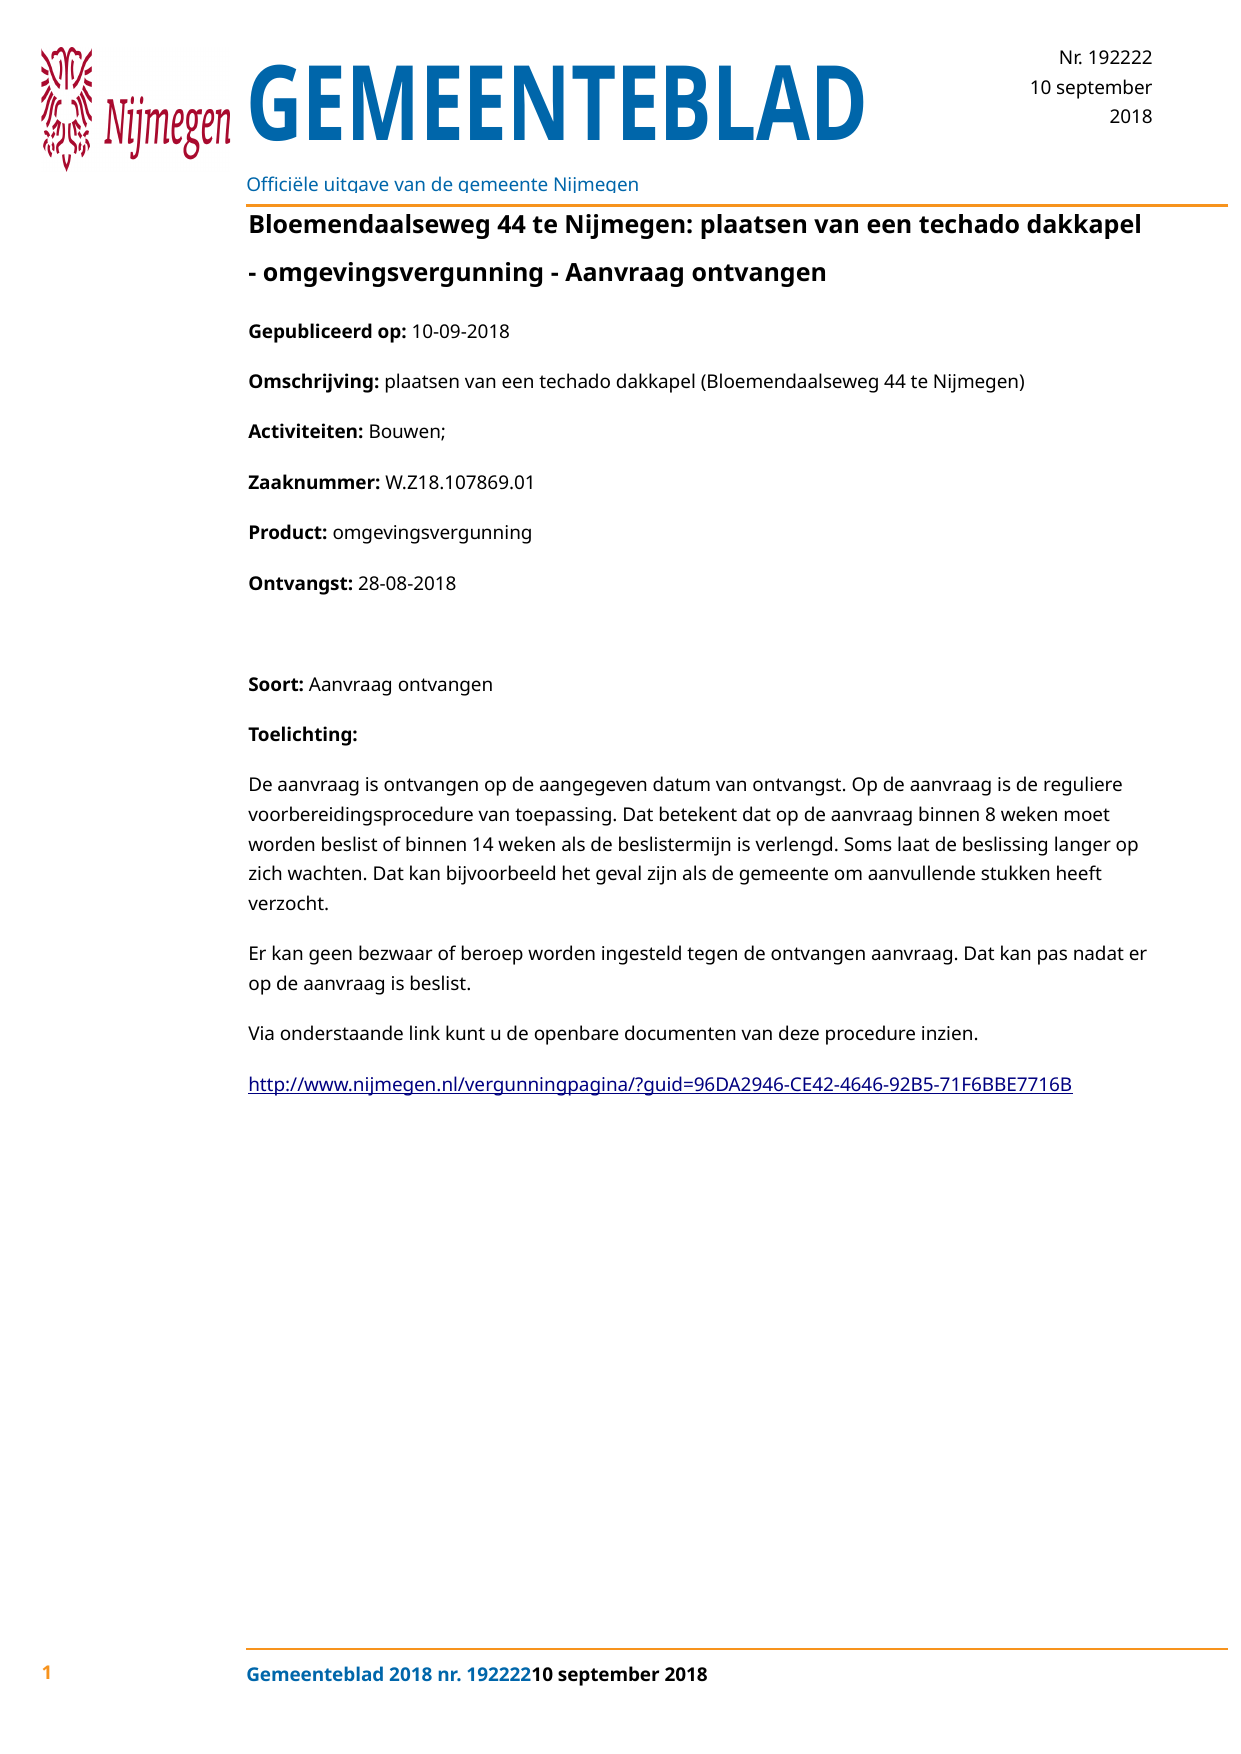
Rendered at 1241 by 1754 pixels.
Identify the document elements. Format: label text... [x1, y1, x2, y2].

text Gepubliceerd op: 10-09-2018 [248, 318, 1152, 344]
text Toelichting: [248, 721, 1152, 747]
text Er kan geen bezwaar of beroep worden ingesteld tegen de ontvangen aanvraag. Dat kan pas nadat er op de aanvraag is beslist. [248, 940, 1152, 996]
text Omschrijving: plaatsen van een techado dakkapel (Bloemendaalseweg 44 te Nijmegen) [248, 368, 1152, 394]
text De aanvraag is ontvangen op de aangegeven datum van ontvangst. Op de aanvraag is de reguliere voorbereidingsprocedure van toepassing. Dat betekent dat op de aanvraag binnen 8 weken moet worden beslist of binnen 14 weken als de beslistermijn is verlengd. Soms laat de beslissing langer op zich wachten. Dat kan bijvoorbeeld het geval zijn als de gemeente om aanvullende stukken heeft verzocht. [248, 772, 1152, 916]
text Zaaknummer: W.Z18.107869.01 [248, 469, 1152, 495]
text Activiteiten: Bouwen; [248, 419, 1152, 444]
text Soort: Aanvraag ontvangen [248, 671, 1152, 697]
text Product: omgevingsvergunning [248, 519, 1152, 545]
text Ontvangst: 28-08-2018 [248, 570, 1152, 596]
text http://www.nijmegen.nl/vergunningpagina/?guid=96DA2946-CE42-4646-92B5-71F6BBE7716B [248, 1071, 1152, 1097]
text Via onderstaande link kunt u de openbare documenten van deze procedure inzien. [248, 1020, 1152, 1046]
text Bloemendaalseweg 44 te Nijmegen: plaatsen van een techado dakkapel - omgevingsvergunning - Aanvraag ontvangen [248, 207, 1152, 288]
picture [41, 47, 231, 172]
